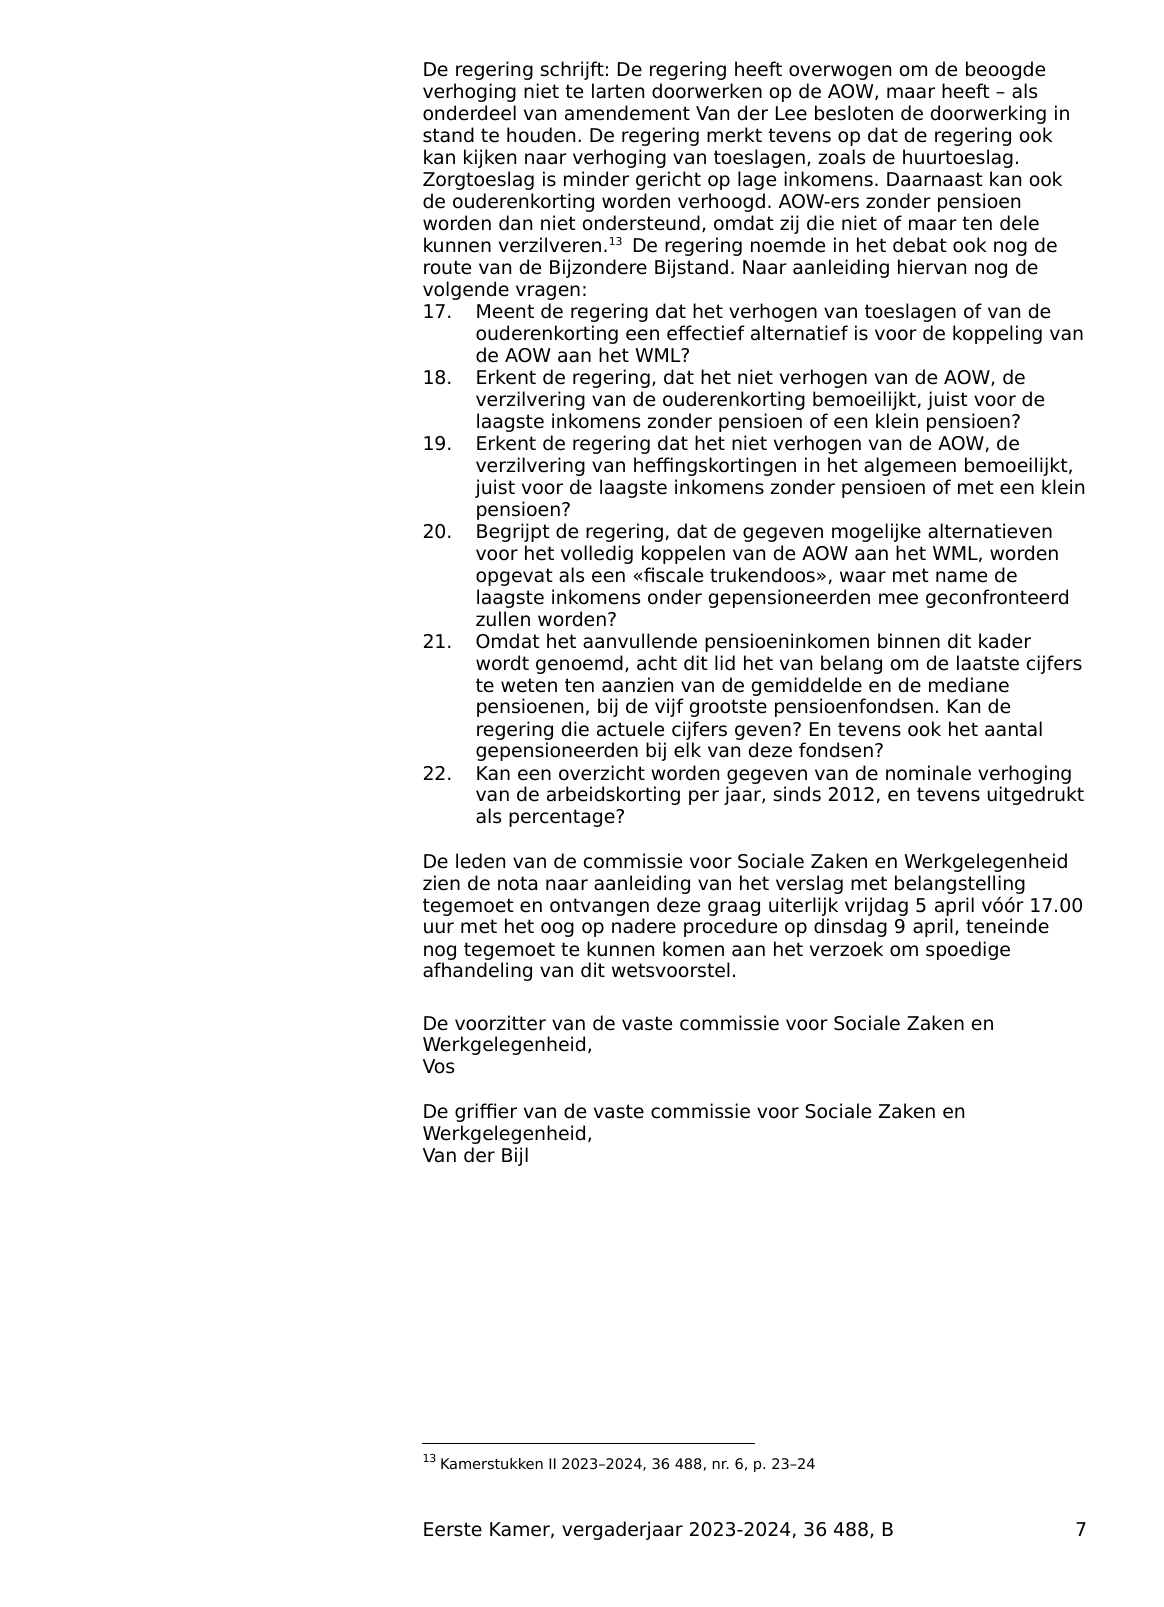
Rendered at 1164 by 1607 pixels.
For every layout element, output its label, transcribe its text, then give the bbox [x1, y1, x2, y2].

text De griffier van de vaste commissie voor Sociale Zaken en Werkgelegenheid, Van der Bijl [422, 1101, 1087, 1166]
text De voorzitter van de vaste commissie voor Sociale Zaken en Werkgelegenheid, Vos [422, 1012, 1087, 1078]
text 18. Erkent de regering, dat het niet verhogen van de AOW, de verzilvering van de ouderenkorting bemoeilijkt, juist voor de laagste inkomens zonder pensioen of een klein pensioen? [422, 367, 1087, 433]
text 17. Meent de regering dat het verhogen van toeslagen of van de ouderenkorting een effectief alternatief is voor de koppeling van de AOW aan het WML? [422, 301, 1087, 367]
text 19. Erkent de regering dat het niet verhogen van de AOW, de verzilvering van heffingskortingen in het algemeen bemoeilijkt, juist voor de laagste inkomens zonder pensioen of met een klein pensioen? [422, 433, 1087, 521]
text 21. Omdat het aanvullende pensioeninkomen binnen dit kader wordt genoemd, acht dit lid het van belang om de laatste cijfers te weten ten aanzien van de gemiddelde en de mediane pensioenen, bij de vijf grootste pensioenfondsen. Kan de regering die actuele cijfers geven? En tevens ook het aantal gepensioneerden bij elk van deze fondsen? [422, 631, 1087, 762]
text De regering schrijft: De regering heeft overwogen om de beoogde verhoging niet te larten doorwerken op de AOW, maar heeft – als onderdeel van amendement Van der Lee besloten de doorwerking in stand te houden. De regering merkt tevens op dat de regering ook kan kijken naar verhoging van toeslagen, zoals de huurtoeslag. Zorgtoeslag is minder gericht op lage inkomens. Daarnaast kan ook de ouderenkorting worden verhoogd. AOW-ers zonder pensioen worden dan niet ondersteund, omdat zij die niet of maar ten dele kunnen verzilveren. De regering noemde in het debat ook nog de route van de Bijzondere Bijstand. Naar aanleiding hiervan nog de volgende vragen: [422, 59, 1087, 301]
text De leden van de commissie voor Sociale Zaken en Werkgelegenheid zien de nota naar aanleiding van het verslag met belangstelling tegemoet en ontvangen deze graag uiterlijk vrijdag 5 april vóór 17.00 uur met het oog op nadere procedure op dinsdag 9 april, teneinde nog tegemoet te kunnen komen aan het verzoek om spoedige afhandeling van dit wetsvoorstel. [422, 851, 1087, 982]
text 22. Kan een overzicht worden gegeven van de nominale verhoging van de arbeidskorting per jaar, sinds 2012, en tevens uitgedrukt als percentage? [422, 762, 1087, 828]
text Kamerstukken II 2023–2024, 36 488, nr. 6, p. 23–24 [422, 1452, 1087, 1474]
text 20. Begrijpt de regering, dat de gegeven mogelijke alternatieven voor het volledig koppelen van de AOW aan het WML, worden opgevat als een «fiscale trukendoos», waar met name de laagste inkomens onder gepensioneerden mee geconfronteerd zullen worden? [422, 521, 1087, 631]
